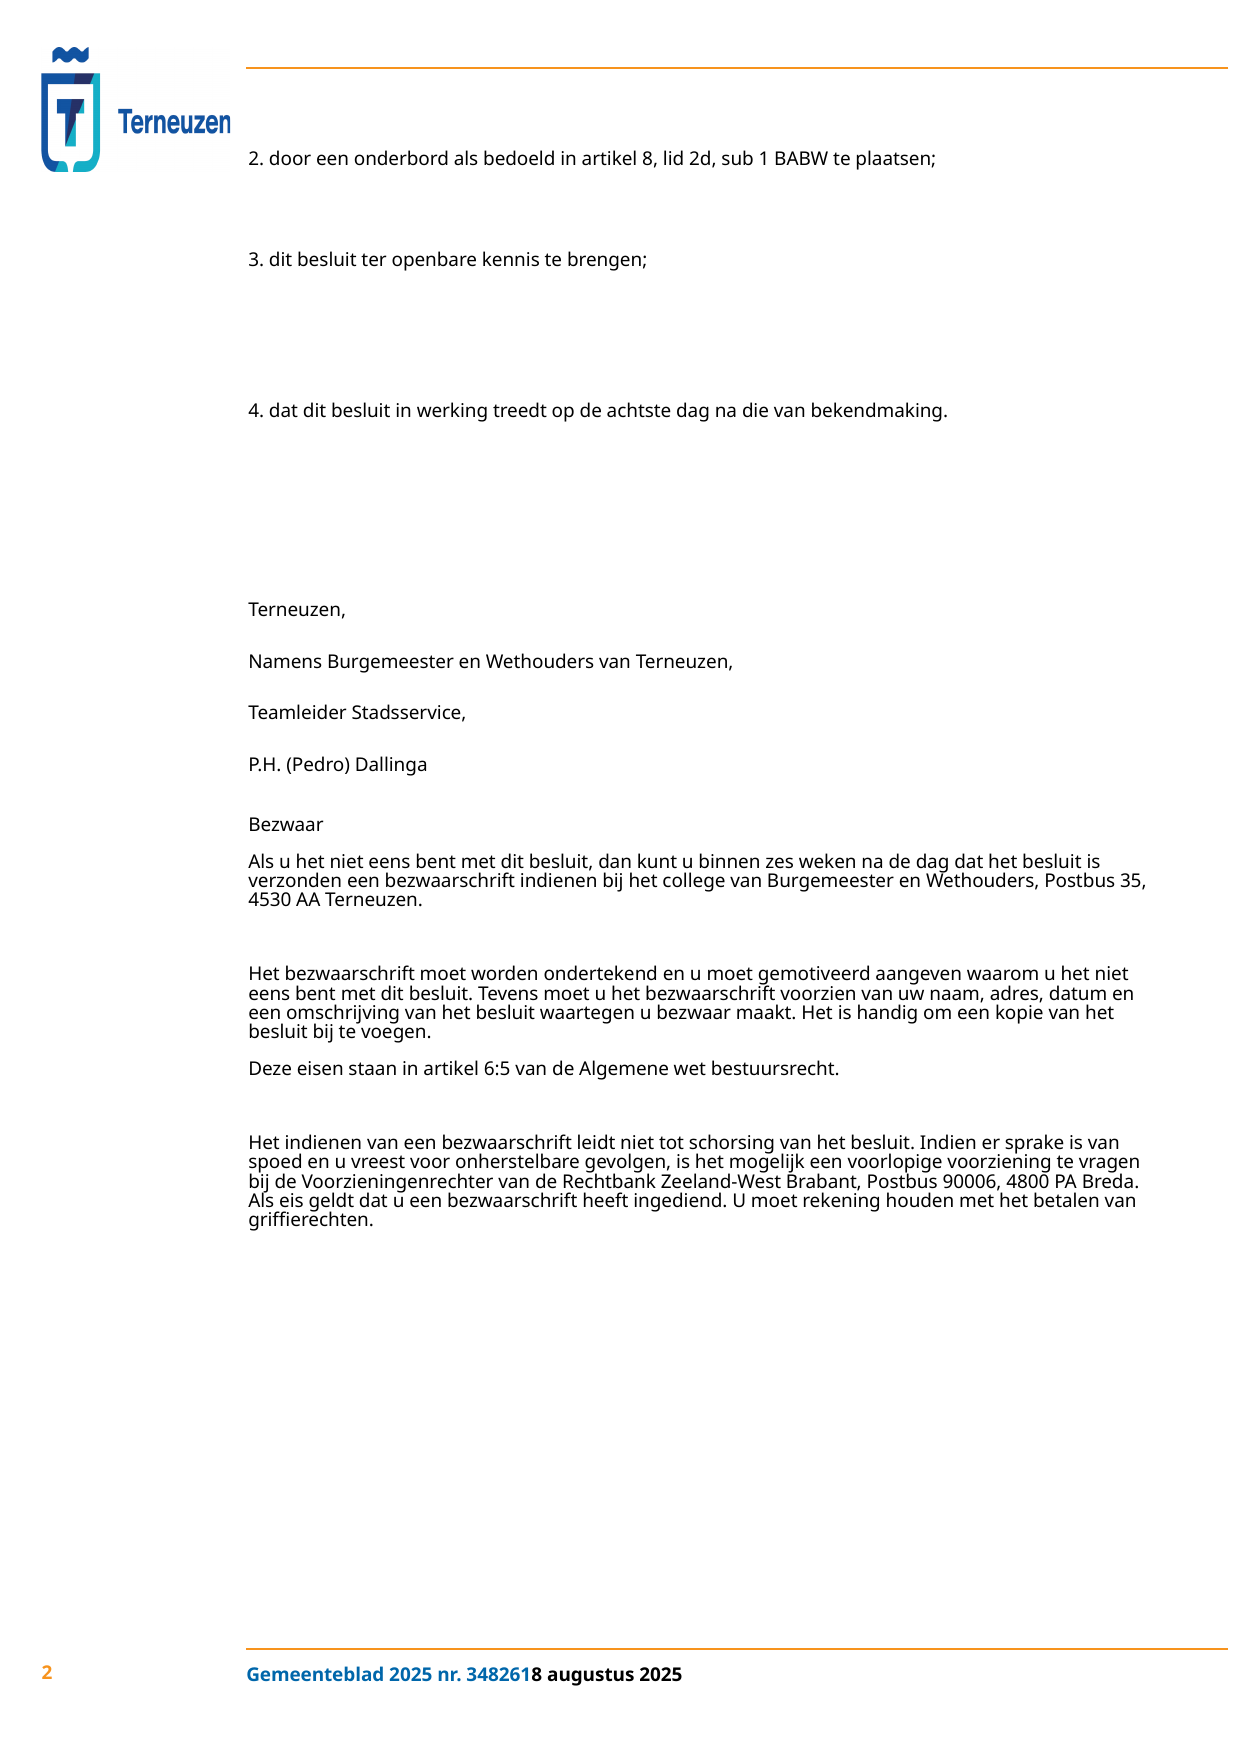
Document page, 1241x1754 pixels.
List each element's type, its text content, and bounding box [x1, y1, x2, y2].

text Teamleider Stadsservice, [248, 699, 1152, 725]
text Namens Burgemeester en Wethouders van Terneuzen, [248, 648, 1152, 673]
text 3. dit besluit ter openbare kennis te brengen; [248, 246, 1152, 272]
picture [41, 47, 231, 172]
text Het bezwaarschrift moet worden ondertekend en u moet gemotiveerd aangeven waarom u het niet eens bent met dit besluit. Tevens moet u het bezwaarschrift voorzien van uw naam, adres, datum en een omschrijving van het besluit waartegen u bezwaar maakt. Het is handig om een kopie van het besluit bij te voegen. [248, 965, 1152, 1042]
text P.H. (Pedro) Dallinga [248, 751, 1152, 776]
text Deze eisen staan in artikel 6:5 van de Algemene wet bestuursrecht. [248, 1060, 1152, 1079]
text Als u het niet eens bent met dit besluit, dan kunt u binnen zes weken na de dag dat het besluit is verzonden een bezwaarschrift indienen bij het college van Burgemeester en Wethouders, Postbus 35, 4530 AA Terneuzen. [248, 853, 1152, 911]
text Terneuzen, [248, 596, 1152, 622]
text 2. door een onderbord als bedoeld in artikel 8, lid 2d, sub 1 BABW te plaatsen; [248, 145, 1152, 171]
text 4. dat dit besluit in werking treedt op de achtste dag na die van bekendmaking. [248, 397, 1152, 423]
text Het indienen van een bezwaarschrift leidt niet tot schorsing van het besluit. Indien er sprake is van spoed en u vreest voor onherstelbare gevolgen, is het mogelijk een voorlopige voorziening te vragen bij de Voorzieningenrechter van de Rechtbank Zeeland-West Brabant, Postbus 90006, 4800 PA Breda. Als eis geldt dat u een bezwaarschrift heeft ingediend. U moet rekening houden met het betalen van griffierechten. [248, 1134, 1152, 1230]
text Bezwaar [248, 816, 1152, 835]
